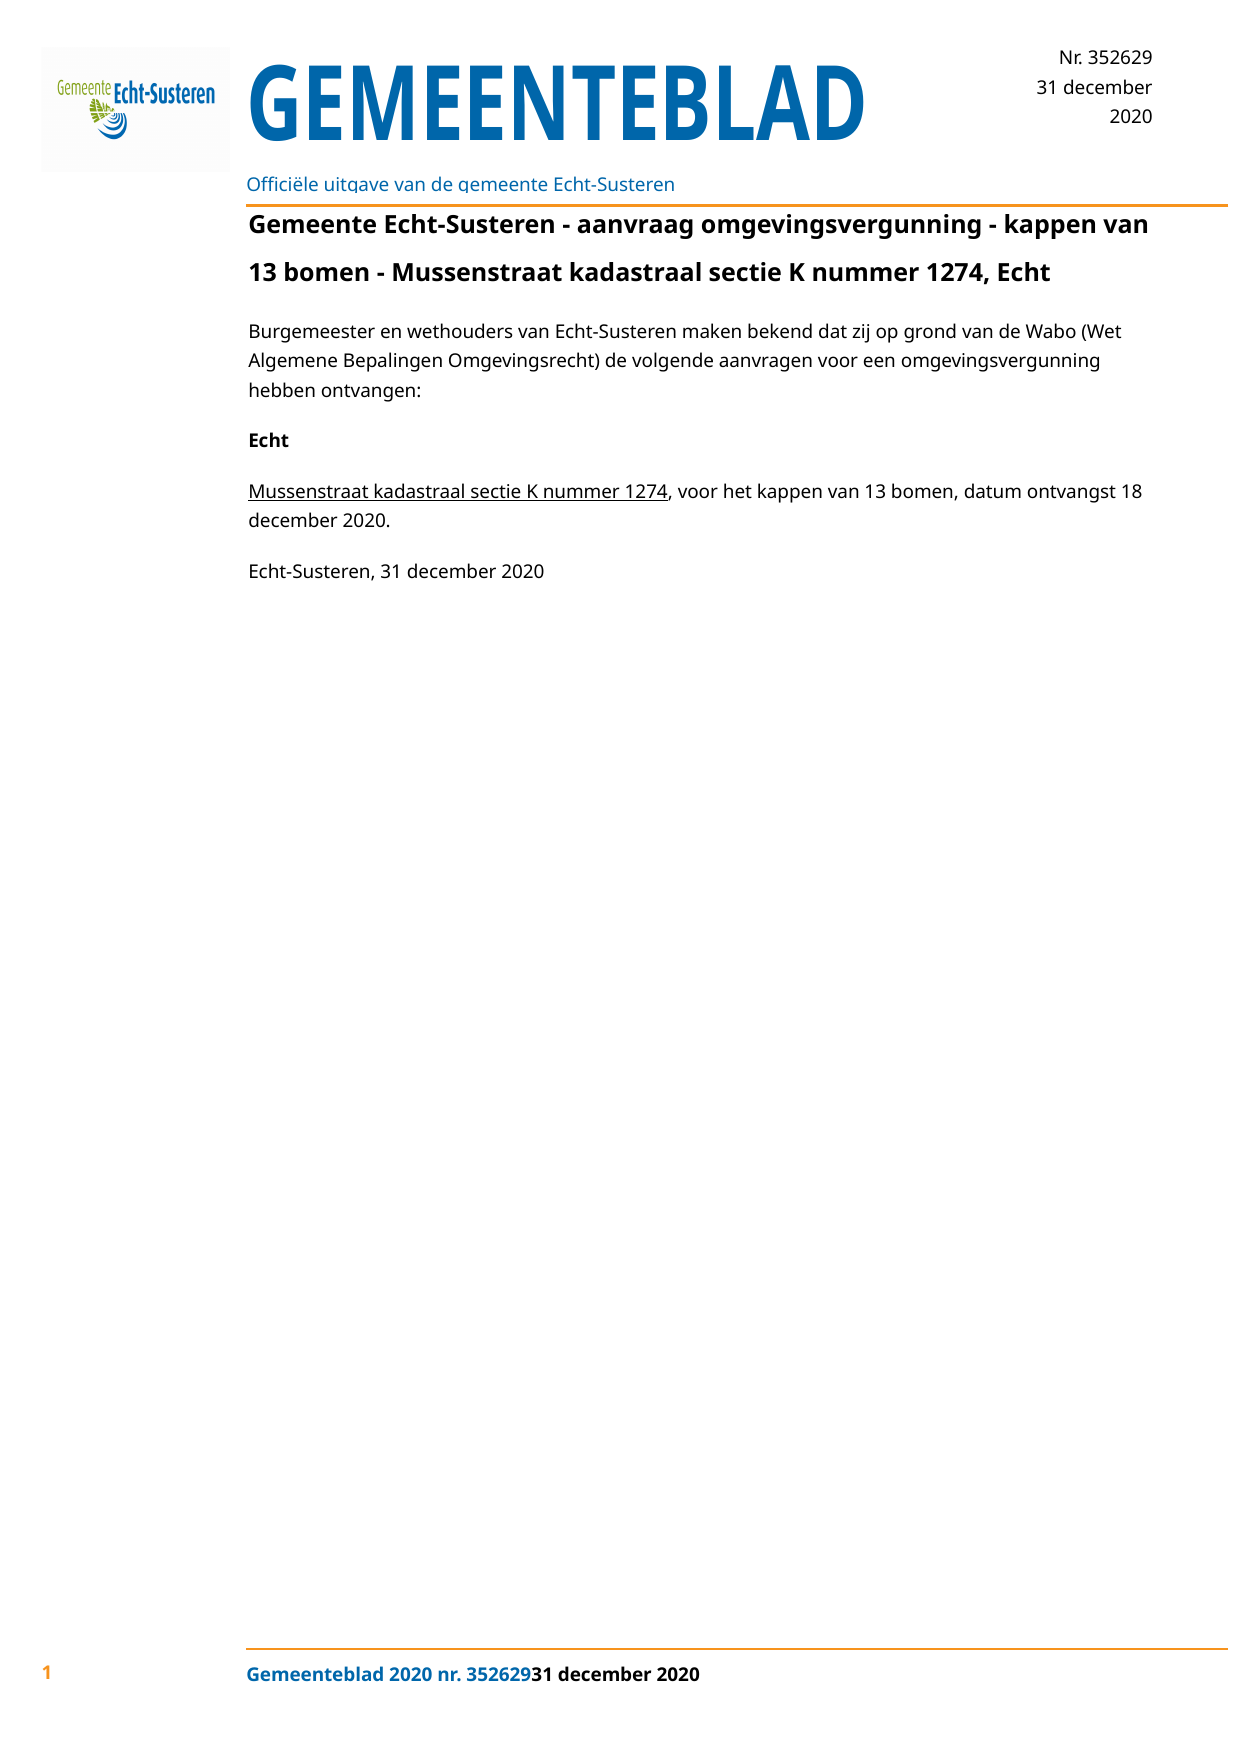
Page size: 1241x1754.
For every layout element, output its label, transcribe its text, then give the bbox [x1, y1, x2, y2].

text Gemeente Echt-Susteren - aanvraag omgevingsvergunning - kappen van 13 bomen - Mussenstraat kadastraal sectie K nummer 1274, Echt [248, 207, 1152, 288]
text Mussenstraat kadastraal sectie K nummer 1274, voor het kappen van 13 bomen, datum ontvangst 18 december 2020. [248, 478, 1152, 533]
text Echt-Susteren, 31 december 2020 [248, 558, 1152, 584]
text Echt [248, 427, 1152, 453]
picture [41, 47, 231, 172]
text Burgemeester en wethouders van Echt-Susteren maken bekend dat zij op grond van de Wabo (Wet Algemene Bepalingen Omgevingsrecht) de volgende aanvragen voor een omgevingsvergunning hebben ontvangen: [248, 318, 1152, 403]
